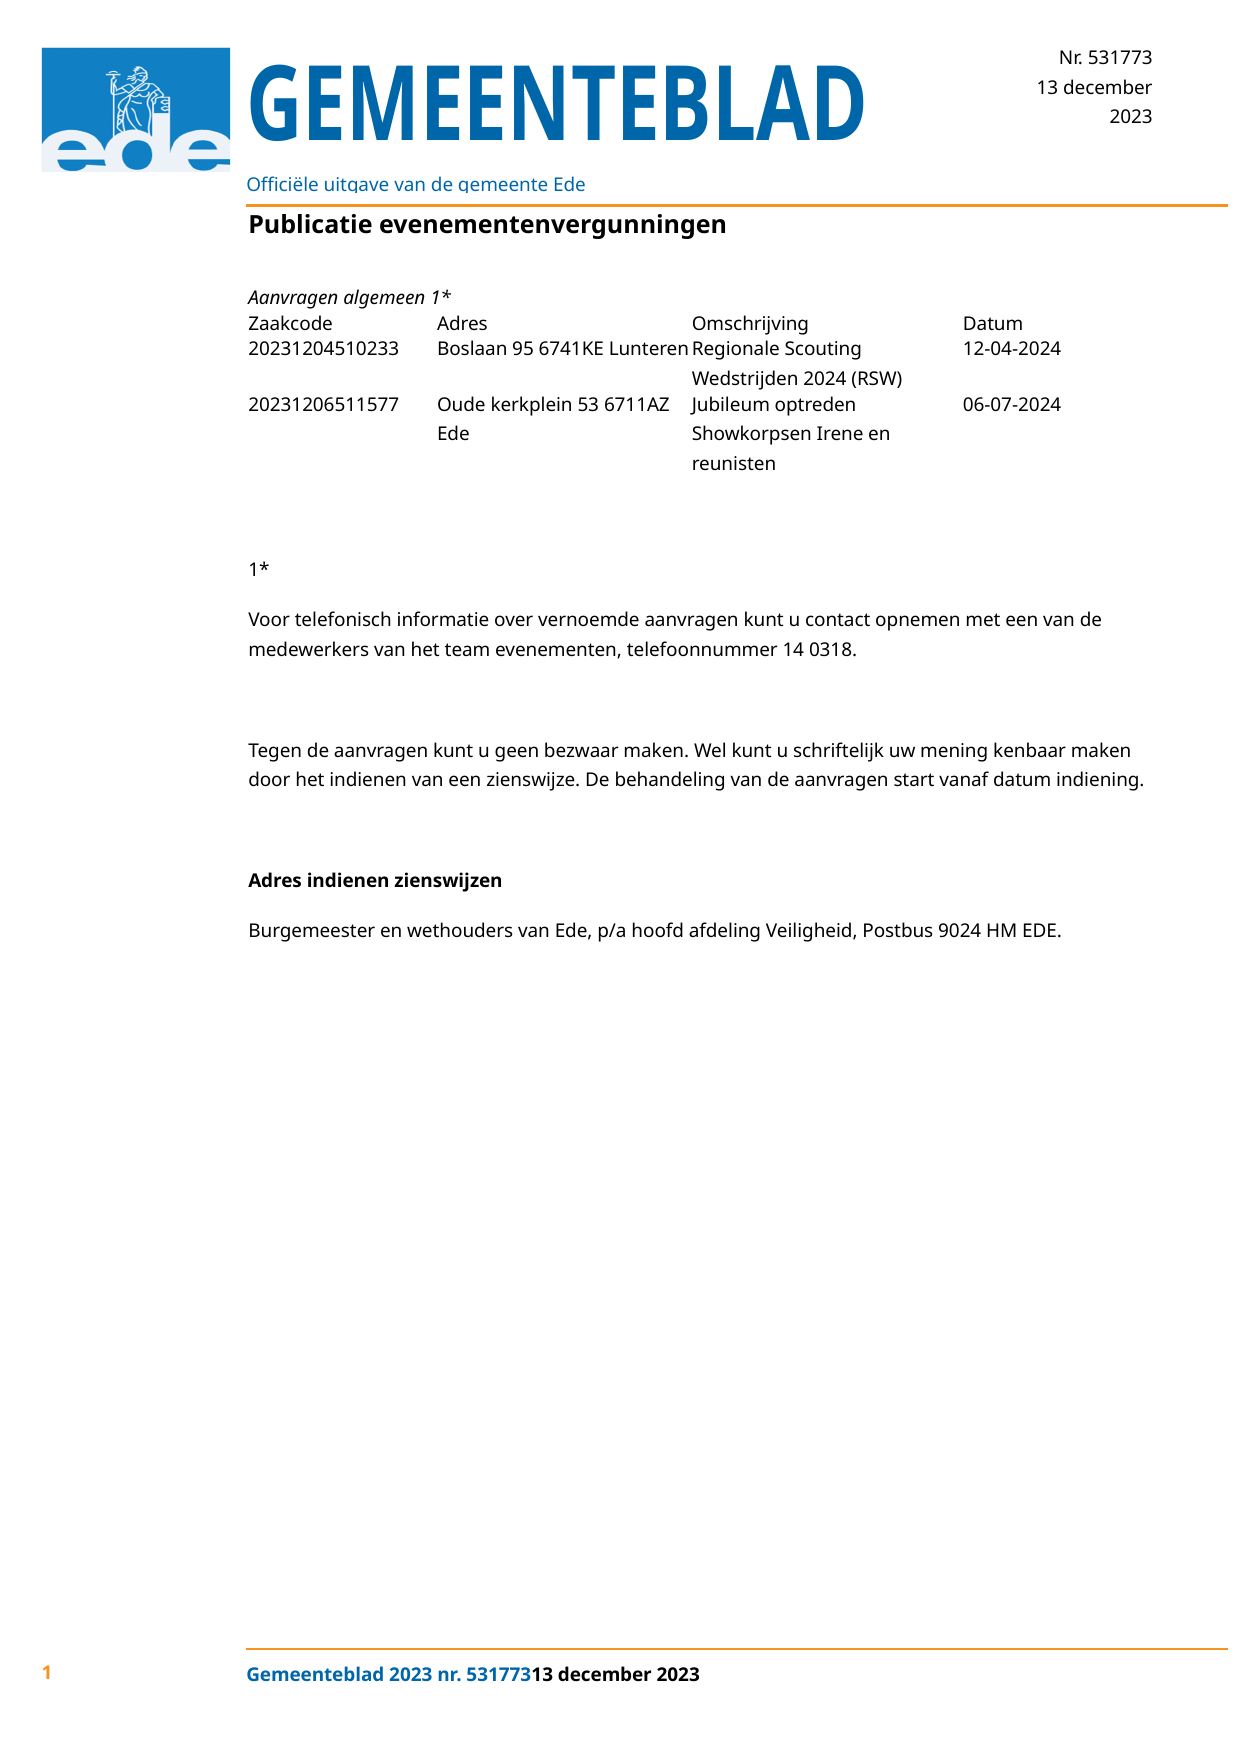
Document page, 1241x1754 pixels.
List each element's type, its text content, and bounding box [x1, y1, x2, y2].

text Voor telefonisch informatie over vernoemde aanvragen kunt u contact opnemen met een van de medewerkers van het team evenementen, telefoonnummer 14 0318. [248, 606, 1152, 662]
table_cell 12-04-2024 [963, 335, 1152, 391]
table_header Zaakcode [248, 310, 437, 335]
table_cell 06-07-2024 [963, 391, 1152, 476]
table_cell [248, 476, 437, 501]
table_cell [248, 527, 437, 553]
table_cell Boslaan 95 6741KE Lunteren [437, 335, 692, 391]
text Publicatie evenementenvergunningen [248, 207, 1152, 241]
table_cell Oude kerkplein 53 6711AZ Ede [437, 391, 692, 476]
text 1* [248, 556, 1152, 582]
table_cell [963, 501, 1152, 527]
table_cell [692, 527, 963, 553]
table_header Datum [963, 310, 1152, 335]
table_header Omschrijving [692, 310, 963, 335]
table_cell [963, 527, 1152, 553]
table_cell [437, 476, 692, 501]
text Aanvragen algemeen 1* [248, 284, 1152, 309]
table_cell [963, 476, 1152, 501]
table_cell 20231204510233 [248, 335, 437, 391]
table_cell Regionale Scouting Wedstrijden 2024 (RSW) [692, 335, 963, 391]
table_cell Jubileum optreden Showkorpsen Irene en reunisten [692, 391, 963, 476]
table_header Adres [437, 310, 692, 335]
text Tegen de aanvragen kunt u geen bezwaar maken. Wel kunt u schriftelijk uw mening kenbaar maken door het indienen van een zienswijze. De behandeling van de aanvragen start vanaf datum indiening. [248, 737, 1152, 792]
text Burgemeester en wethouders van Ede, p/a hoofd afdeling Veiligheid, Postbus 9024 HM EDE. [248, 918, 1152, 943]
table_cell [437, 501, 692, 527]
table_cell [437, 527, 692, 553]
table_cell 20231206511577 [248, 391, 437, 476]
text Adres indienen zienswijzen [248, 867, 1152, 893]
table_cell [692, 501, 963, 527]
table_cell [248, 501, 437, 527]
table_cell [692, 476, 963, 501]
picture [41, 47, 231, 172]
